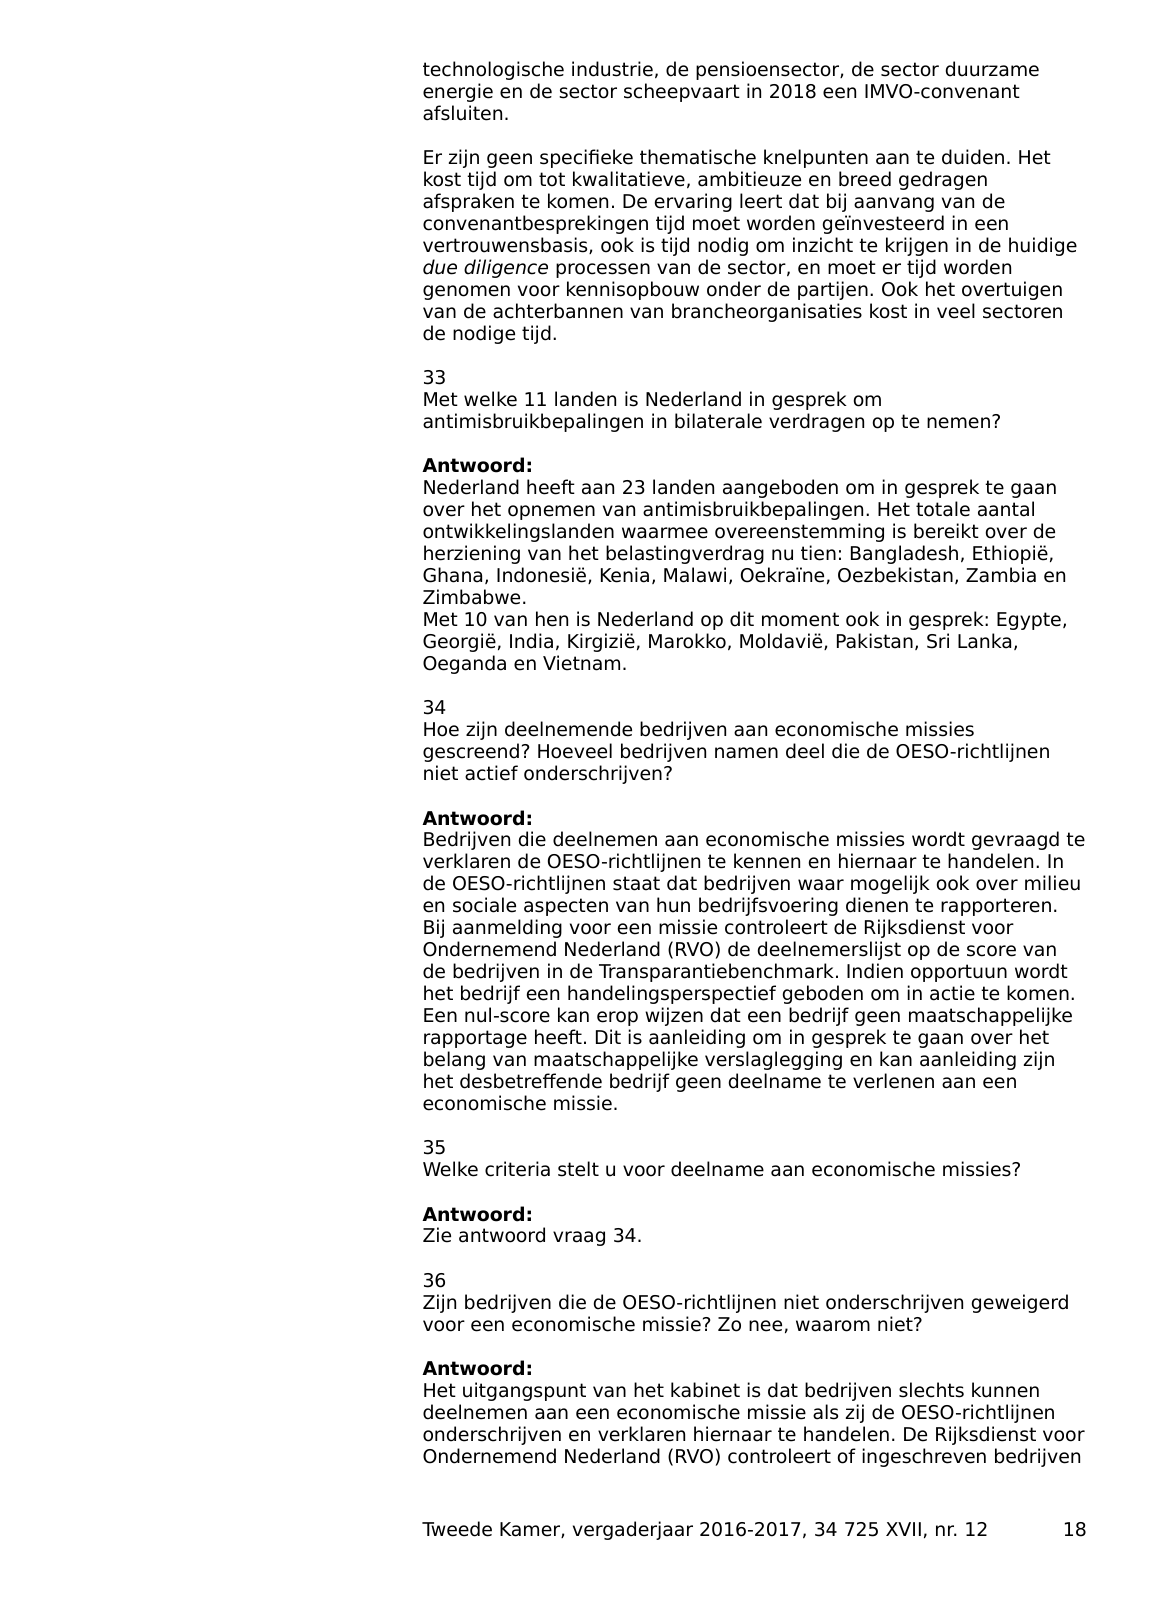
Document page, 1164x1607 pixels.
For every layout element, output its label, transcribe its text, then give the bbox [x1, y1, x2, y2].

text technologische industrie, de pensioensector, de sector duurzame energie en de sector scheepvaart in 2018 een IMVO-convenant afsluiten. [422, 59, 1087, 125]
text Het uitgangspunt van het kabinet is dat bedrijven slechts kunnen deelnemen aan een economische missie als zij de OESO-richtlijnen onderschrijven en verklaren hiernaar te handelen. De Rijksdienst voor Ondernemend Nederland (RVO) controleert of ingeschreven bedrijven [422, 1380, 1087, 1468]
text 33 [422, 367, 1087, 389]
text Zijn bedrijven die de OESO-richtlijnen niet onderschrijven geweigerd voor een economische missie? Zo nee, waarom niet? [422, 1292, 1087, 1336]
text Zie antwoord vraag 34. [422, 1225, 1087, 1247]
text Met welke 11 landen is Nederland in gesprek om antimisbruikbepalingen in bilaterale verdragen op te nemen? [422, 389, 1087, 433]
text Nederland heeft aan 23 landen aangeboden om in gesprek te gaan over het opnemen van antimisbruikbepalingen. Het totale aantal ontwikkelingslanden waarmee overeenstemming is bereikt over de herziening van het belastingverdrag nu tien: Bangladesh, Ethiopië, Ghana, Indonesië, Kenia, Malawi, Oekraïne, Oezbekistan, Zambia en Zimbabwe. [422, 477, 1087, 609]
text Er zijn geen specifieke thematische knelpunten aan te duiden. Het kost tijd om tot kwalitatieve, ambitieuze en breed gedragen afspraken te komen. De ervaring leert dat bij aanvang van de convenantbesprekingen tijd moet worden geïnvesteerd in een vertrouwensbasis, ook is tijd nodig om inzicht te krijgen in de huidige due diligence processen van de sector, en moet er tijd worden genomen voor kennisopbouw onder de partijen. Ook het overtuigen van de achterbannen van brancheorganisaties kost in veel sectoren de nodige tijd. [422, 147, 1087, 345]
text 35 [422, 1137, 1087, 1159]
text Bedrijven die deelnemen aan economische missies wordt gevraagd te verklaren de OESO-richtlijnen te kennen en hiernaar te handelen. In de OESO-richtlijnen staat dat bedrijven waar mogelijk ook over milieu en sociale aspecten van hun bedrijfsvoering dienen te rapporteren. Bij aanmelding voor een missie controleert de Rijksdienst voor Ondernemend Nederland (RVO) de deelnemerslijst op de score van de bedrijven in de Transparantiebenchmark. Indien opportuun wordt het bedrijf een handelingsperspectief geboden om in actie te komen. Een nul-score kan erop wijzen dat een bedrijf geen maatschappelijke rapportage heeft. Dit is aanleiding om in gesprek te gaan over het belang van maatschappelijke verslaglegging en kan aanleiding zijn het desbetreffende bedrijf geen deelname te verlenen aan een economische missie. [422, 829, 1087, 1115]
text 34 [422, 697, 1087, 719]
text Antwoord: [422, 455, 1087, 477]
text Antwoord: [422, 807, 1087, 829]
text Antwoord: [422, 1358, 1087, 1380]
text Welke criteria stelt u voor deelname aan economische missies? [422, 1159, 1087, 1181]
text Hoe zijn deelnemende bedrijven aan economische missies gescreend? Hoeveel bedrijven namen deel die de OESO-richtlijnen niet actief onderschrijven? [422, 719, 1087, 785]
text Met 10 van hen is Nederland op dit moment ook in gesprek: Egypte, Georgië, India, Kirgizië, Marokko, Moldavië, Pakistan, Sri Lanka, Oeganda en Vietnam. [422, 609, 1087, 675]
text Antwoord: [422, 1203, 1087, 1225]
text 36 [422, 1269, 1087, 1292]
